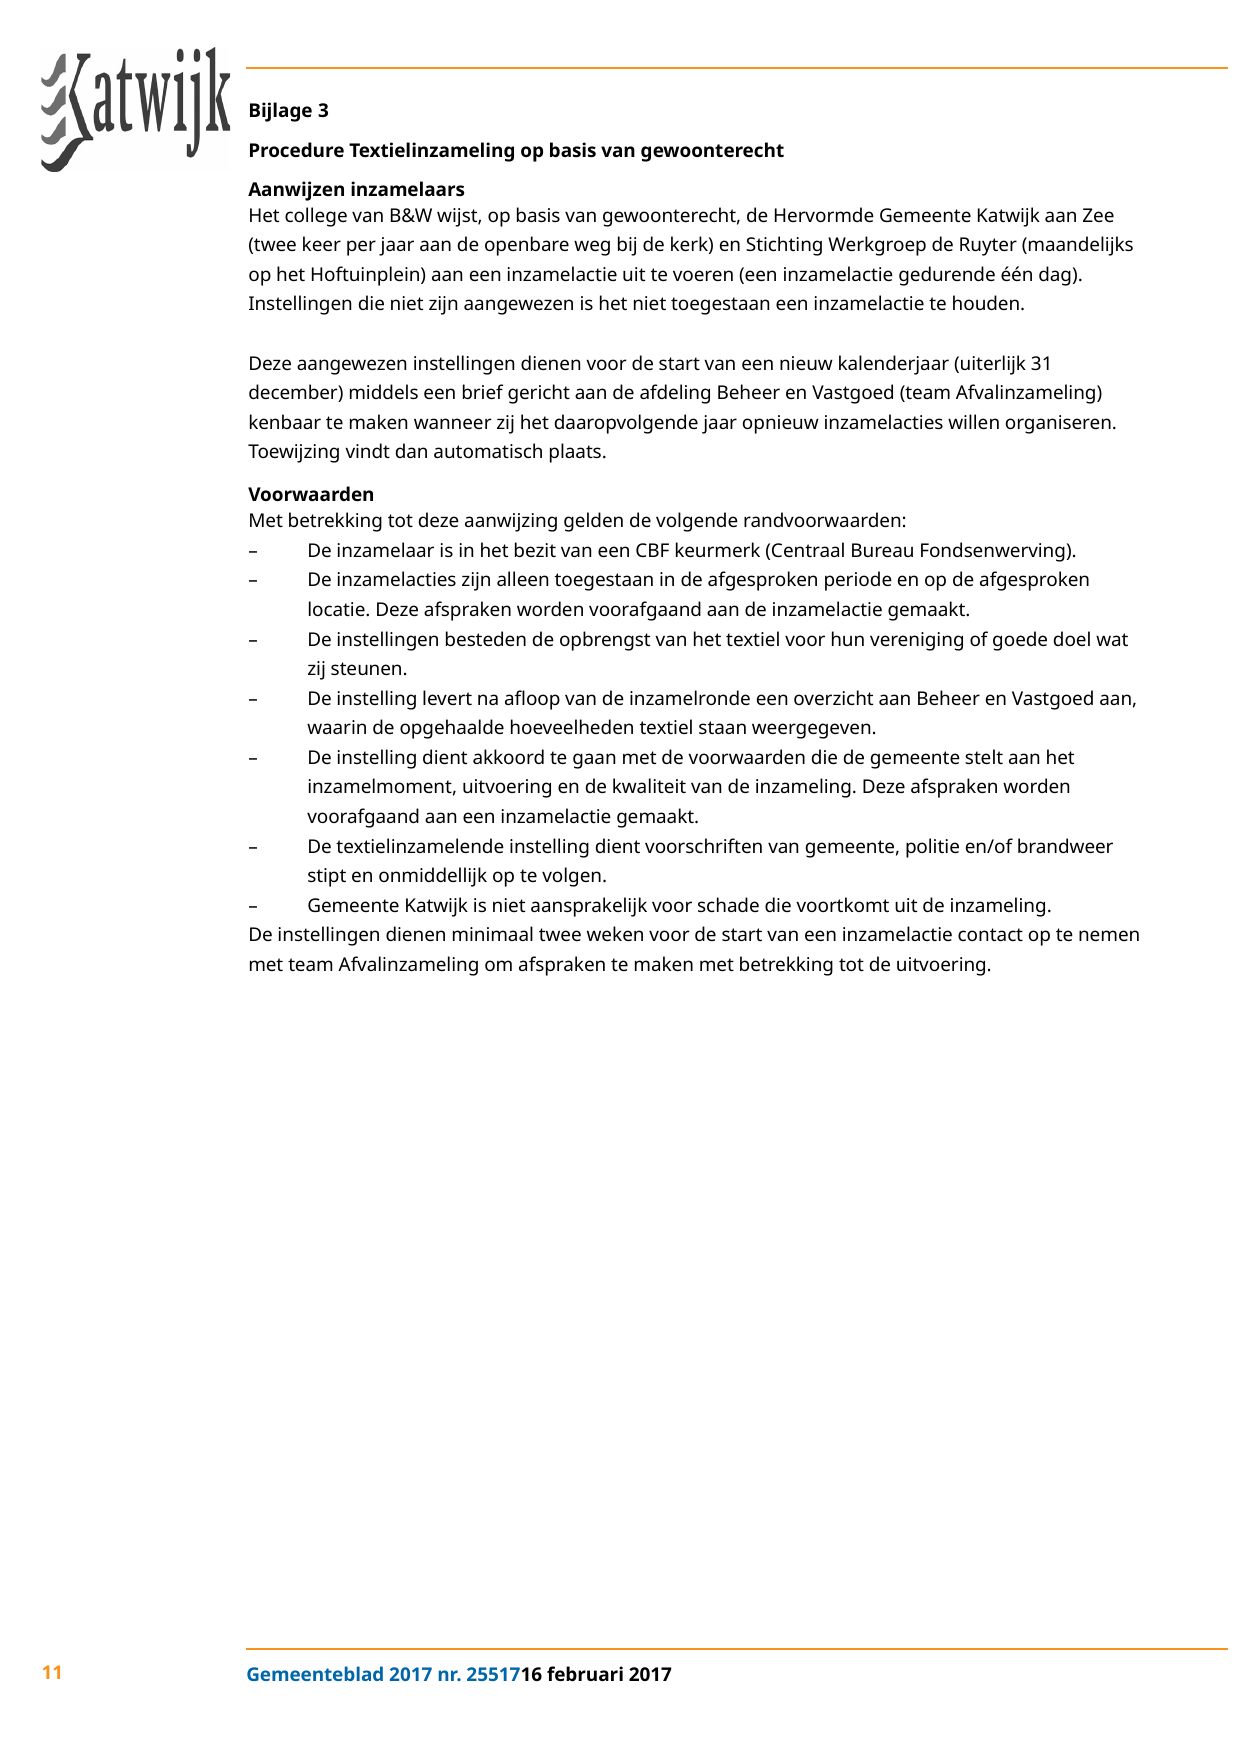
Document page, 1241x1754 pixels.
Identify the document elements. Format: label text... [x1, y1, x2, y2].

text Aanwijzen inzamelaars [248, 176, 1152, 202]
list De textielinzamelende instelling dient voorschriften van gemeente, politie en/of brandweer stipt en onmiddellijk op te volgen. [248, 833, 1152, 888]
picture [41, 47, 231, 172]
list De inzamelaar is in het bezit van een CBF keurmerk (Centraal Bureau Fondsenwerving). [248, 537, 1152, 563]
list De instelling dient akkoord te gaan met de voorwaarden die de gemeente stelt aan het inzamelmoment, uitvoering en de kwaliteit van de inzameling. Deze afspraken worden voorafgaand aan een inzamelactie gemaakt. [248, 744, 1152, 829]
list De inzamelacties zijn alleen toegestaan in de afgesproken periode en op de afgesproken locatie. Deze afspraken worden voorafgaand aan de inzamelactie gemaakt. [248, 567, 1152, 622]
text Procedure Textielinzameling op basis van gewoonterecht [248, 137, 1152, 163]
text De instellingen dienen minimaal twee weken voor de start van een inzamelactie contact op te nemen met team Afvalinzameling om afspraken te maken met betrekking tot de uitvoering. [248, 922, 1152, 977]
text Bijlage 3 [248, 95, 1152, 123]
list De instellingen besteden de opbrengst van het textiel voor hun vereniging of goede doel wat zij steunen. [248, 626, 1152, 681]
text Het college van B&W wijst, op basis van gewoonterecht, de Hervormde Gemeente Katwijk aan Zee (twee keer per jaar aan de openbare weg bij de kerk) en Stichting Werkgroep de Ruyter (maandelijks op het Hoftuinplein) aan een inzamelactie uit te voeren (een inzamelactie gedurende één dag). Instellingen die niet zijn aangewezen is het niet toegestaan een inzamelactie te houden. [248, 202, 1152, 316]
list De instelling levert na afloop van de inzamelronde een overzicht aan Beheer en Vastgoed aan, waarin de opgehaalde hoeveelheden textiel staan weergegeven. [248, 685, 1152, 740]
text Voorwaarden [248, 482, 1152, 507]
text Deze aangewezen instellingen dienen voor de start van een nieuw kalenderjaar (uiterlijk 31 december) middels een brief gericht aan de afdeling Beheer en Vastgoed (team Afvalinzameling) kenbaar te maken wanneer zij het daaropvolgende jaar opnieuw inzamelacties willen organiseren. Toewijzing vindt dan automatisch plaats. [248, 350, 1152, 464]
text Met betrekking tot deze aanwijzing gelden de volgende randvoorwaarden: [248, 507, 1152, 533]
list Gemeente Katwijk is niet aansprakelijk voor schade die voortkomt uit de inzameling. [248, 892, 1152, 918]
